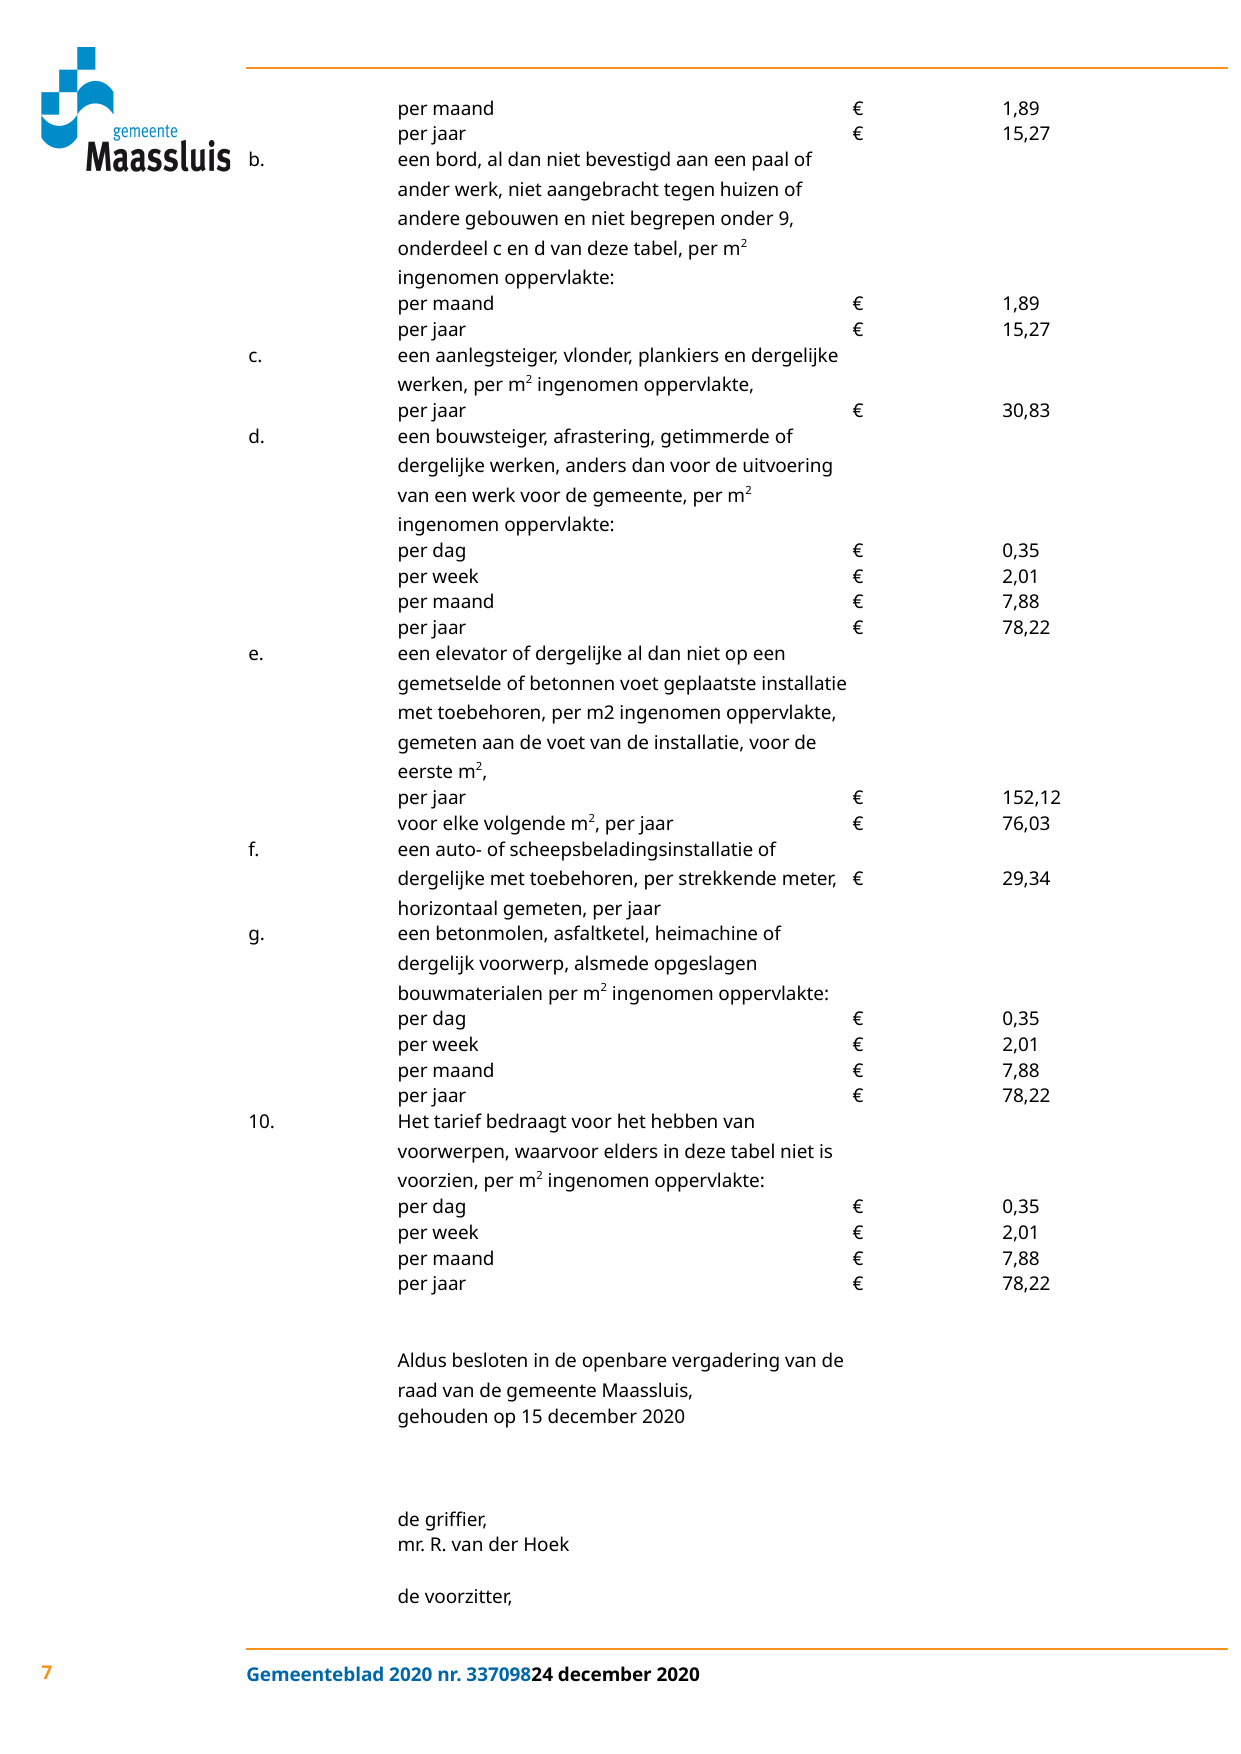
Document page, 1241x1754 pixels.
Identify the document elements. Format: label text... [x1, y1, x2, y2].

table_cell [853, 1455, 1002, 1480]
table_cell [1002, 640, 1152, 784]
table_cell € [853, 784, 1002, 810]
table_cell [1002, 1322, 1152, 1348]
table_cell [1002, 1296, 1152, 1322]
table_cell € [853, 615, 1002, 640]
table_cell 152,12 [1002, 784, 1152, 810]
table_cell per week [398, 563, 852, 589]
table_cell [853, 1403, 1002, 1429]
table_cell [248, 1193, 397, 1219]
table_cell 78,22 [1002, 615, 1152, 640]
table_cell per maand [398, 95, 852, 121]
table_cell per dag [398, 1193, 852, 1219]
table_cell de griffier, [398, 1506, 852, 1532]
table_cell de voorzitter, [398, 1583, 852, 1609]
table_cell [1002, 146, 1152, 290]
table_cell per jaar [398, 397, 852, 423]
table_cell 0,35 [1002, 1006, 1152, 1031]
table_cell [248, 1429, 397, 1454]
table_cell Aldus besloten in de openbare vergadering van de raad van de gemeente Maassluis, [398, 1348, 852, 1403]
table_cell € [853, 397, 1002, 423]
table_cell [248, 1245, 397, 1271]
table_cell per dag [398, 1006, 852, 1031]
table_cell € [853, 121, 1002, 146]
table_cell per week [398, 1031, 852, 1057]
table_cell [248, 121, 397, 146]
table_cell [853, 1322, 1002, 1348]
table_cell [853, 1429, 1002, 1454]
table_cell 2,01 [1002, 1219, 1152, 1245]
table_cell mr. R. van der Hoek [398, 1532, 852, 1557]
table_cell 2,01 [1002, 1031, 1152, 1057]
table_cell [1002, 1429, 1152, 1454]
table_cell [853, 1480, 1002, 1506]
table_cell [853, 423, 1002, 537]
table_cell € [853, 537, 1002, 563]
table_cell [248, 589, 397, 614]
table_cell 1,89 [1002, 290, 1152, 316]
table_cell 7,88 [1002, 589, 1152, 614]
table_cell [853, 1296, 1002, 1322]
table_cell [248, 316, 397, 342]
table_cell [248, 1031, 397, 1057]
table_cell [248, 1455, 397, 1480]
table_cell [1002, 1532, 1152, 1557]
table_cell 78,22 [1002, 1271, 1152, 1296]
table_cell € [853, 563, 1002, 589]
table_cell [248, 1558, 397, 1583]
table_cell [1002, 921, 1152, 1006]
table_cell b. [248, 146, 397, 290]
table_cell per maand [398, 589, 852, 614]
table_cell € [853, 1031, 1002, 1057]
table_cell [248, 1083, 397, 1108]
table_cell 76,03 [1002, 810, 1152, 836]
table_cell Het tarief bedraagt voor het hebben van voorwerpen, waarvoor elders in deze tabel niet is voorzien, per m2 ingenomen oppervlakte: [398, 1109, 852, 1193]
table_cell [248, 95, 397, 121]
picture [41, 47, 77, 92]
table_cell [248, 563, 397, 589]
table_cell [248, 810, 397, 836]
table_cell per dag [398, 537, 852, 563]
table_cell [398, 1480, 852, 1506]
table_cell 1,89 [1002, 95, 1152, 121]
table_cell [398, 1455, 852, 1480]
table_cell per maand [398, 290, 852, 316]
table_cell [248, 615, 397, 640]
table_cell per jaar [398, 784, 852, 810]
table_cell 7,88 [1002, 1245, 1152, 1271]
table_cell [248, 1506, 397, 1532]
table_cell € [853, 1193, 1002, 1219]
table_cell € [853, 1271, 1002, 1296]
table_cell [853, 1558, 1002, 1583]
table_cell een elevator of dergelijke al dan niet op een gemetselde of betonnen voet geplaatste installatie met toebehoren, per m2 ingenomen oppervlakte, gemeten aan de voet van de installatie, voor de eerste m2, [398, 640, 852, 784]
table_cell per week [398, 1219, 852, 1245]
table_cell € [853, 316, 1002, 342]
table_cell [248, 397, 397, 423]
table_cell [1002, 1480, 1152, 1506]
table_cell 2,01 [1002, 563, 1152, 589]
table_cell 10. [248, 1109, 397, 1193]
table_cell [398, 1558, 852, 1583]
table_cell [1002, 423, 1152, 537]
table_cell [1002, 342, 1152, 397]
table_cell een auto- of scheepsbeladingsinstallatie of dergelijke met toebehoren, per strekkende meter, horizontaal gemeten, per jaar [398, 836, 852, 921]
table_cell per jaar [398, 121, 852, 146]
table_cell g. [248, 921, 397, 1006]
table_cell € [853, 1245, 1002, 1271]
table_cell [248, 1006, 397, 1031]
table_cell een aanlegsteiger, vlonder, plankiers en dergelijke werken, per m2 ingenomen oppervlakte, [398, 342, 852, 397]
table_cell € [853, 1006, 1002, 1031]
table_cell € [853, 290, 1002, 316]
table_cell [1002, 1558, 1152, 1583]
table_cell [248, 537, 397, 563]
table_cell [1002, 1403, 1152, 1429]
table_cell 15,27 [1002, 316, 1152, 342]
table_cell per jaar [398, 1083, 852, 1108]
table_cell [1002, 1348, 1152, 1403]
table_cell [853, 146, 1002, 290]
table_cell per maand [398, 1245, 852, 1271]
table_cell een bouwsteiger, afrastering, getimmerde of dergelijke werken, anders dan voor de uitvoering van een werk voor de gemeente, per m2 ingenomen oppervlakte: [398, 423, 852, 537]
table_cell € [853, 95, 1002, 121]
table_cell 0,35 [1002, 1193, 1152, 1219]
table_cell [248, 1532, 397, 1557]
table_cell [248, 1348, 397, 1403]
table_cell [853, 1583, 1002, 1609]
table_cell € [853, 1219, 1002, 1245]
table_cell [248, 1057, 397, 1083]
table_cell [853, 1532, 1002, 1557]
table_cell 78,22 [1002, 1083, 1152, 1108]
table_cell [248, 1403, 397, 1429]
table_cell gehouden op 15 december 2020 [398, 1403, 852, 1429]
table_cell c. [248, 342, 397, 397]
table_cell per maand [398, 1057, 852, 1083]
table_cell [248, 290, 397, 316]
table_cell [853, 1506, 1002, 1532]
table_cell [398, 1296, 852, 1322]
table_cell € [853, 589, 1002, 614]
table_cell [248, 1322, 397, 1348]
table_cell een betonmolen, asfaltketel, heimachine of dergelijk voorwerp, alsmede opgeslagen bouwmaterialen per m2 ingenomen oppervlakte: [398, 921, 852, 1006]
table_cell d. [248, 423, 397, 537]
table_cell [1002, 1506, 1152, 1532]
table_cell 29,34 [1002, 836, 1152, 921]
table_cell een bord, al dan niet bevestigd aan een paal of ander werk, niet aangebracht tegen huizen of andere gebouwen en niet begrepen onder 9, onderdeel c en d van deze tabel, per m2 ingenomen oppervlakte: [398, 146, 852, 290]
table_cell [853, 1348, 1002, 1403]
table_cell € [853, 1083, 1002, 1108]
table_cell [248, 1219, 397, 1245]
table_cell [853, 921, 1002, 1006]
table_cell [248, 1271, 397, 1296]
table_cell voor elke volgende m2, per jaar [398, 810, 852, 836]
table_cell [248, 784, 397, 810]
table_cell € [853, 1057, 1002, 1083]
table_cell per jaar [398, 316, 852, 342]
table_cell per jaar [398, 615, 852, 640]
picture [41, 47, 231, 172]
table_cell 7,88 [1002, 1057, 1152, 1083]
table_cell [853, 1109, 1002, 1193]
table_cell 0,35 [1002, 537, 1152, 563]
table_cell [248, 1583, 397, 1609]
table_cell € [853, 810, 1002, 836]
table_cell [398, 1429, 852, 1454]
table_cell e. [248, 640, 397, 784]
table_cell f. [248, 836, 397, 921]
table_cell per jaar [398, 1271, 852, 1296]
table_cell [1002, 1109, 1152, 1193]
table_cell € [853, 836, 1002, 921]
table_cell [1002, 1455, 1152, 1480]
table_cell [248, 1480, 397, 1506]
table_cell [248, 1296, 397, 1322]
table_cell [1002, 1583, 1152, 1609]
table_cell [398, 1322, 852, 1348]
table_cell 30,83 [1002, 397, 1152, 423]
table_cell 15,27 [1002, 121, 1152, 146]
table_cell [853, 342, 1002, 397]
table_cell [853, 640, 1002, 784]
